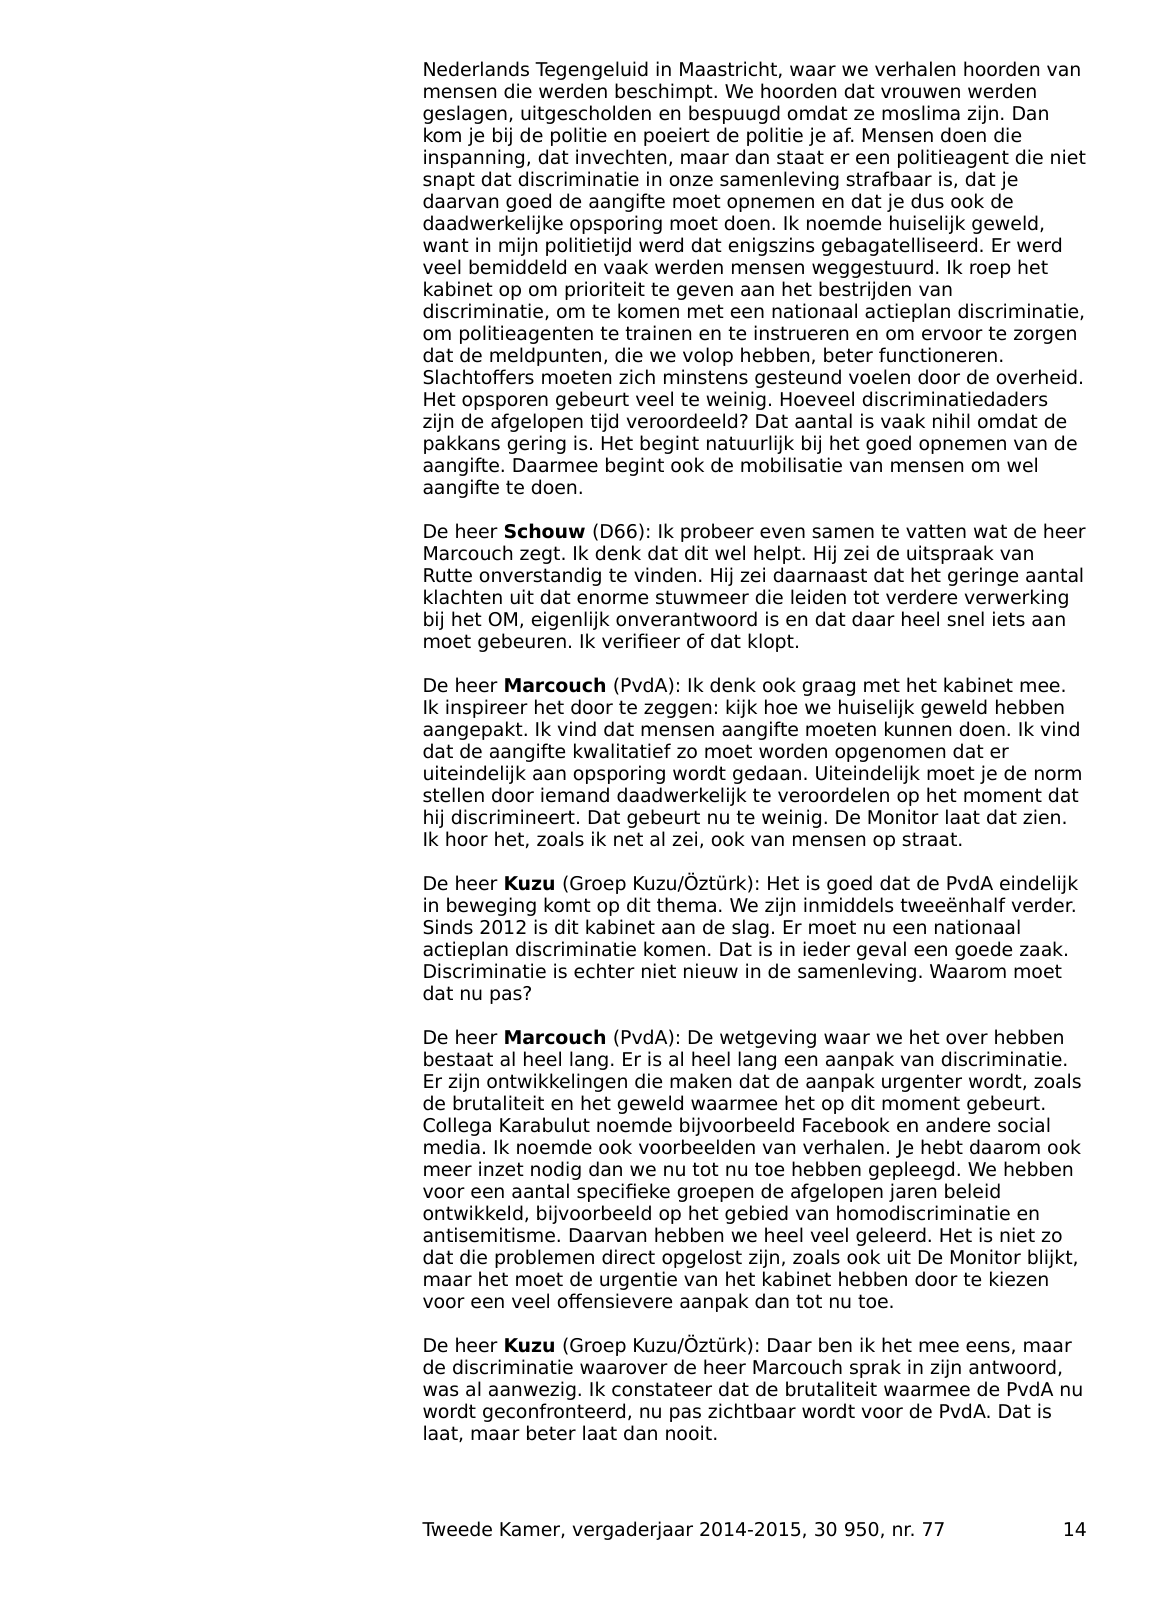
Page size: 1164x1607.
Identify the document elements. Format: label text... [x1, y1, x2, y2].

text De heer Kuzu (Groep Kuzu/Öztürk): Daar ben ik het mee eens, maar de discriminatie waarover de heer Marcouch sprak in zijn antwoord, was al aanwezig. Ik constateer dat de brutaliteit waarmee de PvdA nu wordt geconfronteerd, nu pas zichtbaar wordt voor de PvdA. Dat is laat, maar beter laat dan nooit. [422, 1335, 1087, 1445]
text De heer Kuzu (Groep Kuzu/Öztürk): Het is goed dat de PvdA eindelijk in beweging komt op dit thema. We zijn inmiddels tweeënhalf verder. Sinds 2012 is dit kabinet aan de slag. Er moet nu een nationaal actieplan discriminatie komen. Dat is in ieder geval een goede zaak. Discriminatie is echter niet nieuw in de samenleving. Waarom moet dat nu pas? [422, 873, 1087, 1005]
text De heer Schouw (D66): Ik probeer even samen te vatten wat de heer Marcouch zegt. Ik denk dat dit wel helpt. Hij zei de uitspraak van Rutte onverstandig te vinden. Hij zei daarnaast dat het geringe aantal klachten uit dat enorme stuwmeer die leiden tot verdere verwerking bij het OM, eigenlijk onverantwoord is en dat daar heel snel iets aan moet gebeuren. Ik verifieer of dat klopt. [422, 521, 1087, 653]
text De heer Marcouch (PvdA): De wetgeving waar we het over hebben bestaat al heel lang. Er is al heel lang een aanpak van discriminatie. Er zijn ontwikkelingen die maken dat de aanpak urgenter wordt, zoals de brutaliteit en het geweld waarmee het op dit moment gebeurt. Collega Karabulut noemde bijvoorbeeld Facebook en andere social media. Ik noemde ook voorbeelden van verhalen. Je hebt daarom ook meer inzet nodig dan we nu tot nu toe hebben gepleegd. We hebben voor een aantal specifieke groepen de afgelopen jaren beleid ontwikkeld, bijvoorbeeld op het gebied van homodiscriminatie en antisemitisme. Daarvan hebben we heel veel geleerd. Het is niet zo dat die problemen direct opgelost zijn, zoals ook uit De Monitor blijkt, maar het moet de urgentie van het kabinet hebben door te kiezen voor een veel offensievere aanpak dan tot nu toe. [422, 1027, 1087, 1313]
text De heer Marcouch (PvdA): Ik denk ook graag met het kabinet mee. Ik inspireer het door te zeggen: kijk hoe we huiselijk geweld hebben aangepakt. Ik vind dat mensen aangifte moeten kunnen doen. Ik vind dat de aangifte kwalitatief zo moet worden opgenomen dat er uiteindelijk aan opsporing wordt gedaan. Uiteindelijk moet je de norm stellen door iemand daadwerkelijk te veroordelen op het moment dat hij discrimineert. Dat gebeurt nu te weinig. De Monitor laat dat zien. Ik hoor het, zoals ik net al zei, ook van mensen op straat. [422, 675, 1087, 851]
text Nederlands Tegengeluid in Maastricht, waar we verhalen hoorden van mensen die werden beschimpt. We hoorden dat vrouwen werden geslagen, uitgescholden en bespuugd omdat ze moslima zijn. Dan kom je bij de politie en poeiert de politie je af. Mensen doen die inspanning, dat invechten, maar dan staat er een politieagent die niet snapt dat discriminatie in onze samenleving strafbaar is, dat je daarvan goed de aangifte moet opnemen en dat je dus ook de daadwerkelijke opsporing moet doen. Ik noemde huiselijk geweld, want in mijn politietijd werd dat enigszins gebagatelliseerd. Er werd veel bemiddeld en vaak werden mensen weggestuurd. Ik roep het kabinet op om prioriteit te geven aan het bestrijden van discriminatie, om te komen met een nationaal actieplan discriminatie, om politieagenten te trainen en te instrueren en om ervoor te zorgen dat de meldpunten, die we volop hebben, beter functioneren. Slachtoffers moeten zich minstens gesteund voelen door de overheid. Het opsporen gebeurt veel te weinig. Hoeveel discriminatiedaders zijn de afgelopen tijd veroordeeld? Dat aantal is vaak nihil omdat de pakkans gering is. Het begint natuurlijk bij het goed opnemen van de aangifte. Daarmee begint ook de mobilisatie van mensen om wel aangifte te doen. [422, 59, 1087, 499]
